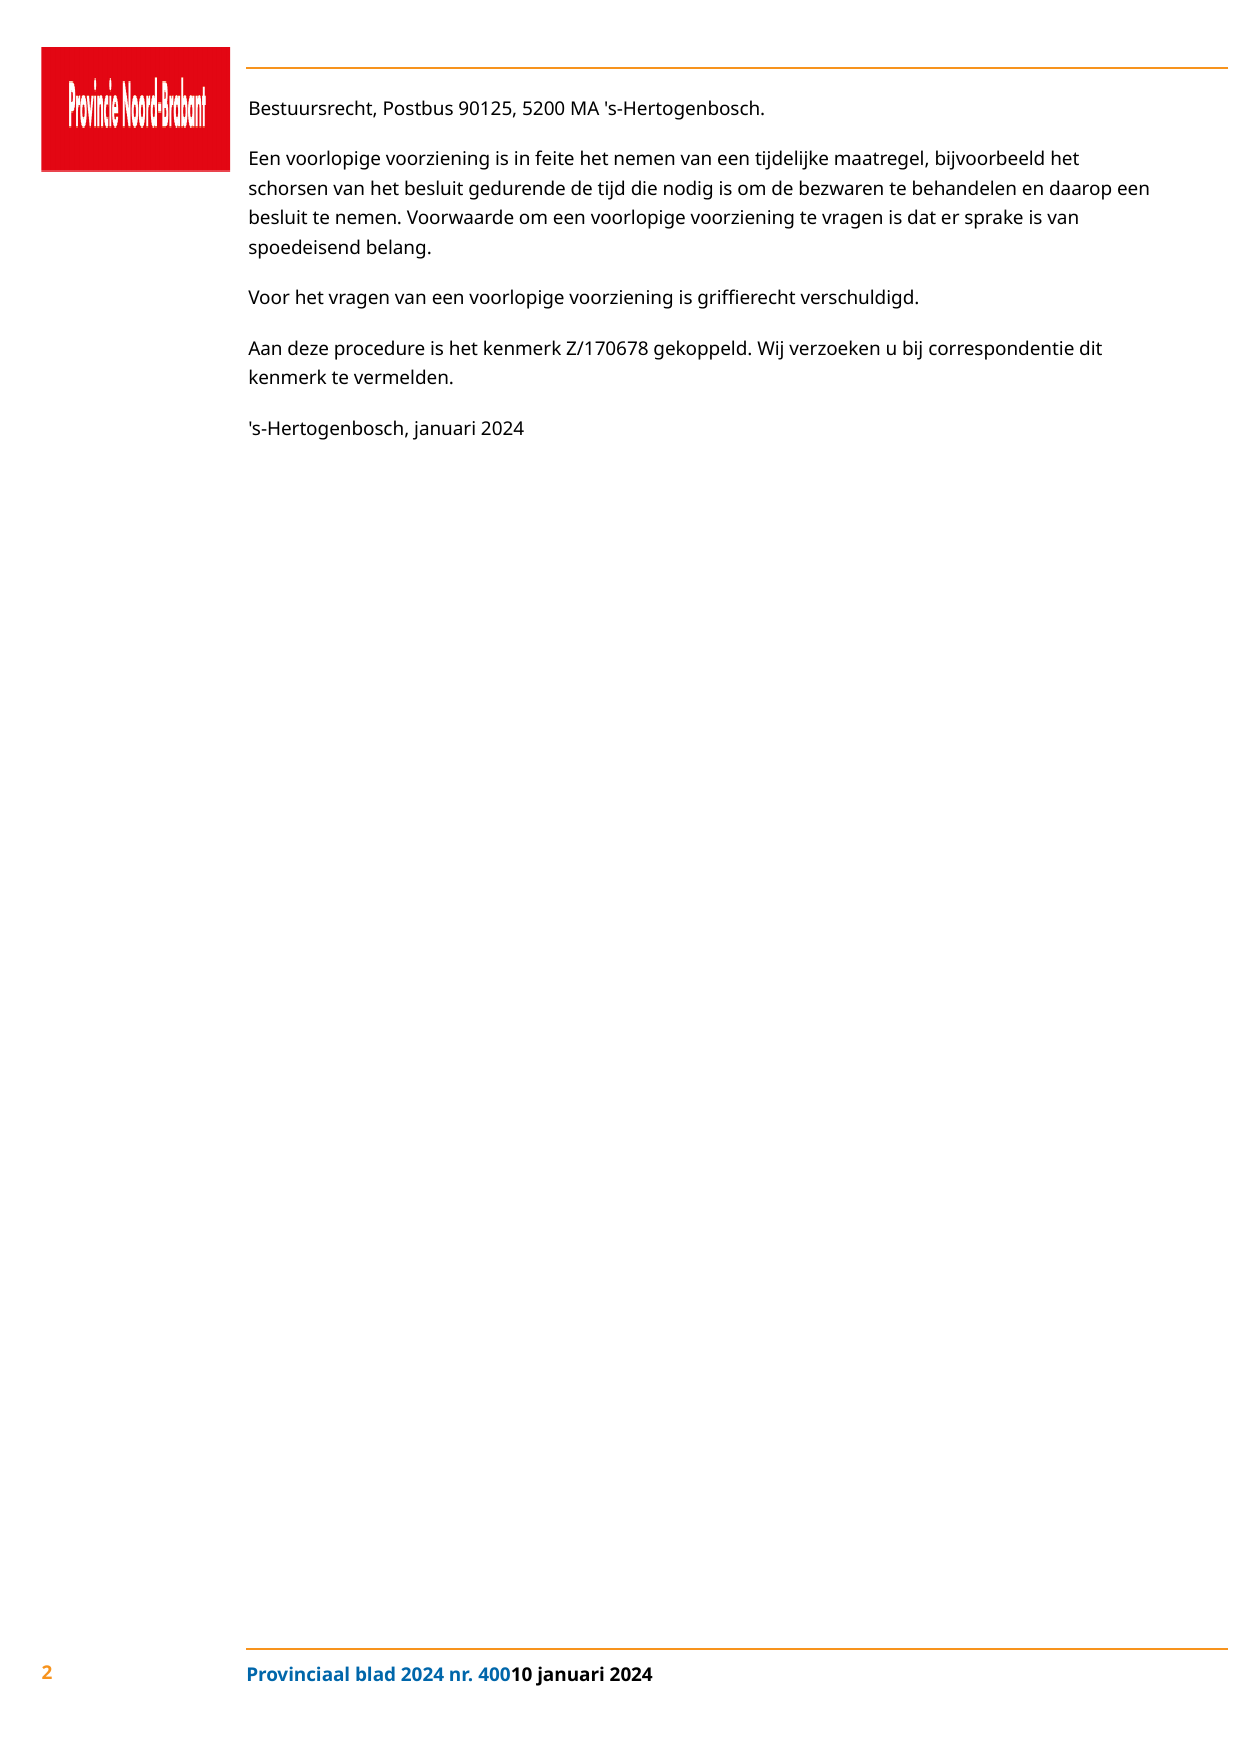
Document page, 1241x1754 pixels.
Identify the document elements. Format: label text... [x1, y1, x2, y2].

text Bestuursrecht, Postbus 90125, 5200 MA 's-Hertogenbosch. [248, 95, 1152, 121]
text Een voorlopige voorziening is in feite het nemen van een tijdelijke maatregel, bijvoorbeeld het schorsen van het besluit gedurende de tijd die nodig is om de bezwaren te behandelen en daarop een besluit te nemen. Voorwaarde om een voorlopige voorziening te vragen is dat er sprake is van spoedeisend belang. [248, 145, 1152, 260]
picture [41, 47, 231, 172]
text 's-Hertogenbosch, januari 2024 [248, 415, 1152, 441]
text Voor het vragen van een voorlopige voorziening is griffierecht verschuldigd. [248, 284, 1152, 310]
text Aan deze procedure is het kenmerk Z/170678 gekoppeld. Wij verzoeken u bij correspondentie dit kenmerk te vermelden. [248, 335, 1152, 390]
